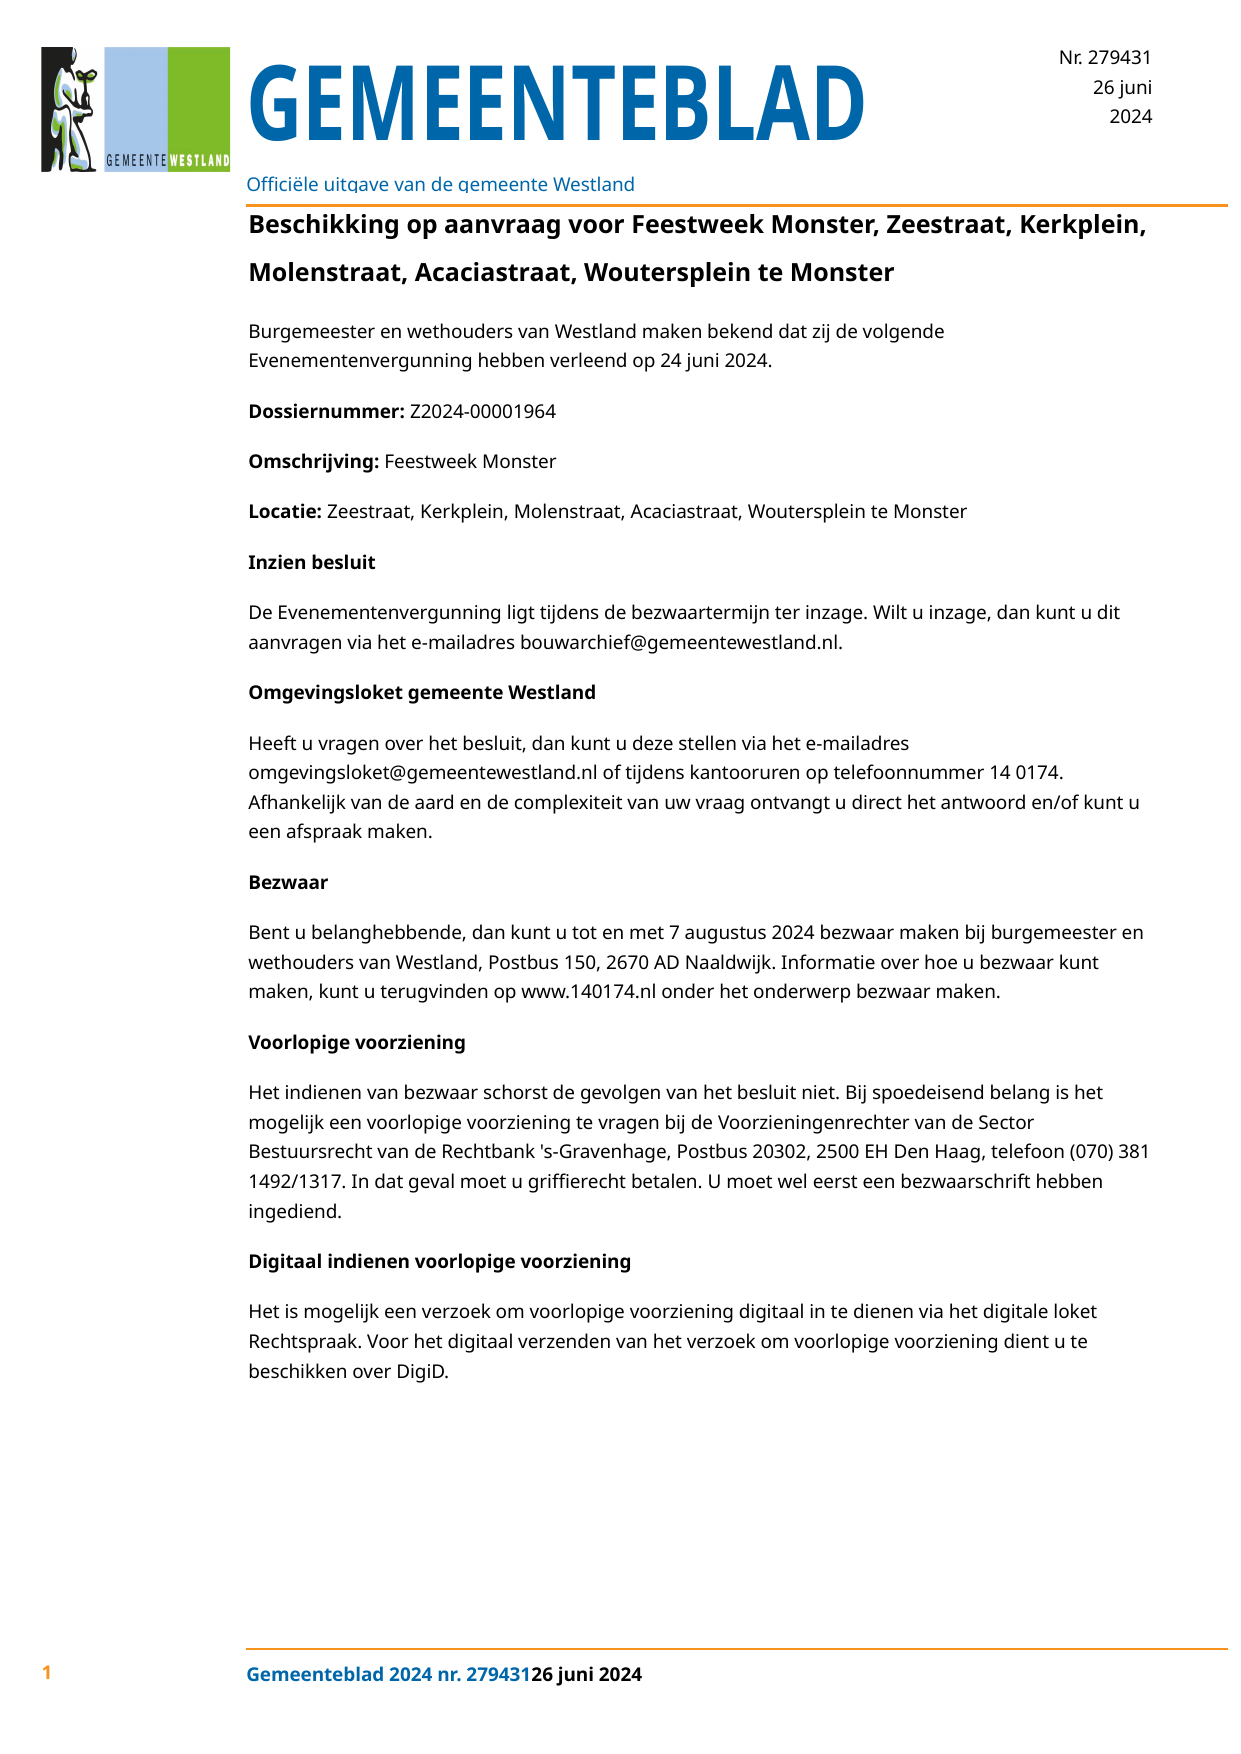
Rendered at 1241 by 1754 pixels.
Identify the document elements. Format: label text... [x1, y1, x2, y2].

text Het indienen van bezwaar schorst de gevolgen van het besluit niet. Bij spoedeisend belang is het mogelijk een voorlopige voorziening te vragen bij de Voorzieningenrechter van de Sector Bestuursrecht van de Rechtbank 's-Gravenhage, Postbus 20302, 2500 EH Den Haag, telefoon (070) 381 1492/1317. In dat geval moet u griffierecht betalen. U moet wel eerst een bezwaarschrift hebben ingediend. [248, 1079, 1152, 1224]
text Digitaal indienen voorlopige voorziening [248, 1248, 1152, 1274]
text Inzien besluit [248, 549, 1152, 575]
text Omgevingsloket gemeente Westland [248, 679, 1152, 705]
text Burgemeester en wethouders van Westland maken bekend dat zij de volgende Evenementenvergunning hebben verleend op 24 juni 2024. [248, 318, 1152, 373]
text Het is mogelijk een verzoek om voorlopige voorziening digitaal in te dienen via het digitale loket Rechtspraak. Voor het digitaal verzenden van het verzoek om voorlopige voorziening dient u te beschikken over DigiD. [248, 1299, 1152, 1384]
text Bezwaar [248, 869, 1152, 895]
text Bent u belanghebbende, dan kunt u tot en met 7 augustus 2024 bezwaar maken bij burgemeester en wethouders van Westland, Postbus 150, 2670 AD Naaldwijk. Informatie over hoe u bezwaar kunt maken, kunt u terugvinden op www.140174.nl onder het onderwerp bezwaar maken. [248, 919, 1152, 1004]
text Voorlopige voorziening [248, 1029, 1152, 1055]
text Beschikking op aanvraag voor Feestweek Monster, Zeestraat, Kerkplein, Molenstraat, Acaciastraat, Woutersplein te Monster [248, 207, 1152, 288]
text Locatie: Zeestraat, Kerkplein, Molenstraat, Acaciastraat, Woutersplein te Monster [248, 499, 1152, 524]
picture [41, 47, 231, 172]
text Heeft u vragen over het besluit, dan kunt u deze stellen via het e-mailadres omgevingsloket@gemeentewestland.nl of tijdens kantooruren op telefoonnummer 14 0174. Afhankelijk van de aard en de complexiteit van uw vraag ontvangt u direct het antwoord en/of kunt u een afspraak maken. [248, 730, 1152, 844]
text Dossiernummer: Z2024-00001964 [248, 398, 1152, 424]
text De Evenementenvergunning ligt tijdens de bezwaartermijn ter inzage. Wilt u inzage, dan kunt u dit aanvragen via het e-mailadres bouwarchief@gemeentewestland.nl. [248, 599, 1152, 655]
text Omschrijving: Feestweek Monster [248, 448, 1152, 474]
